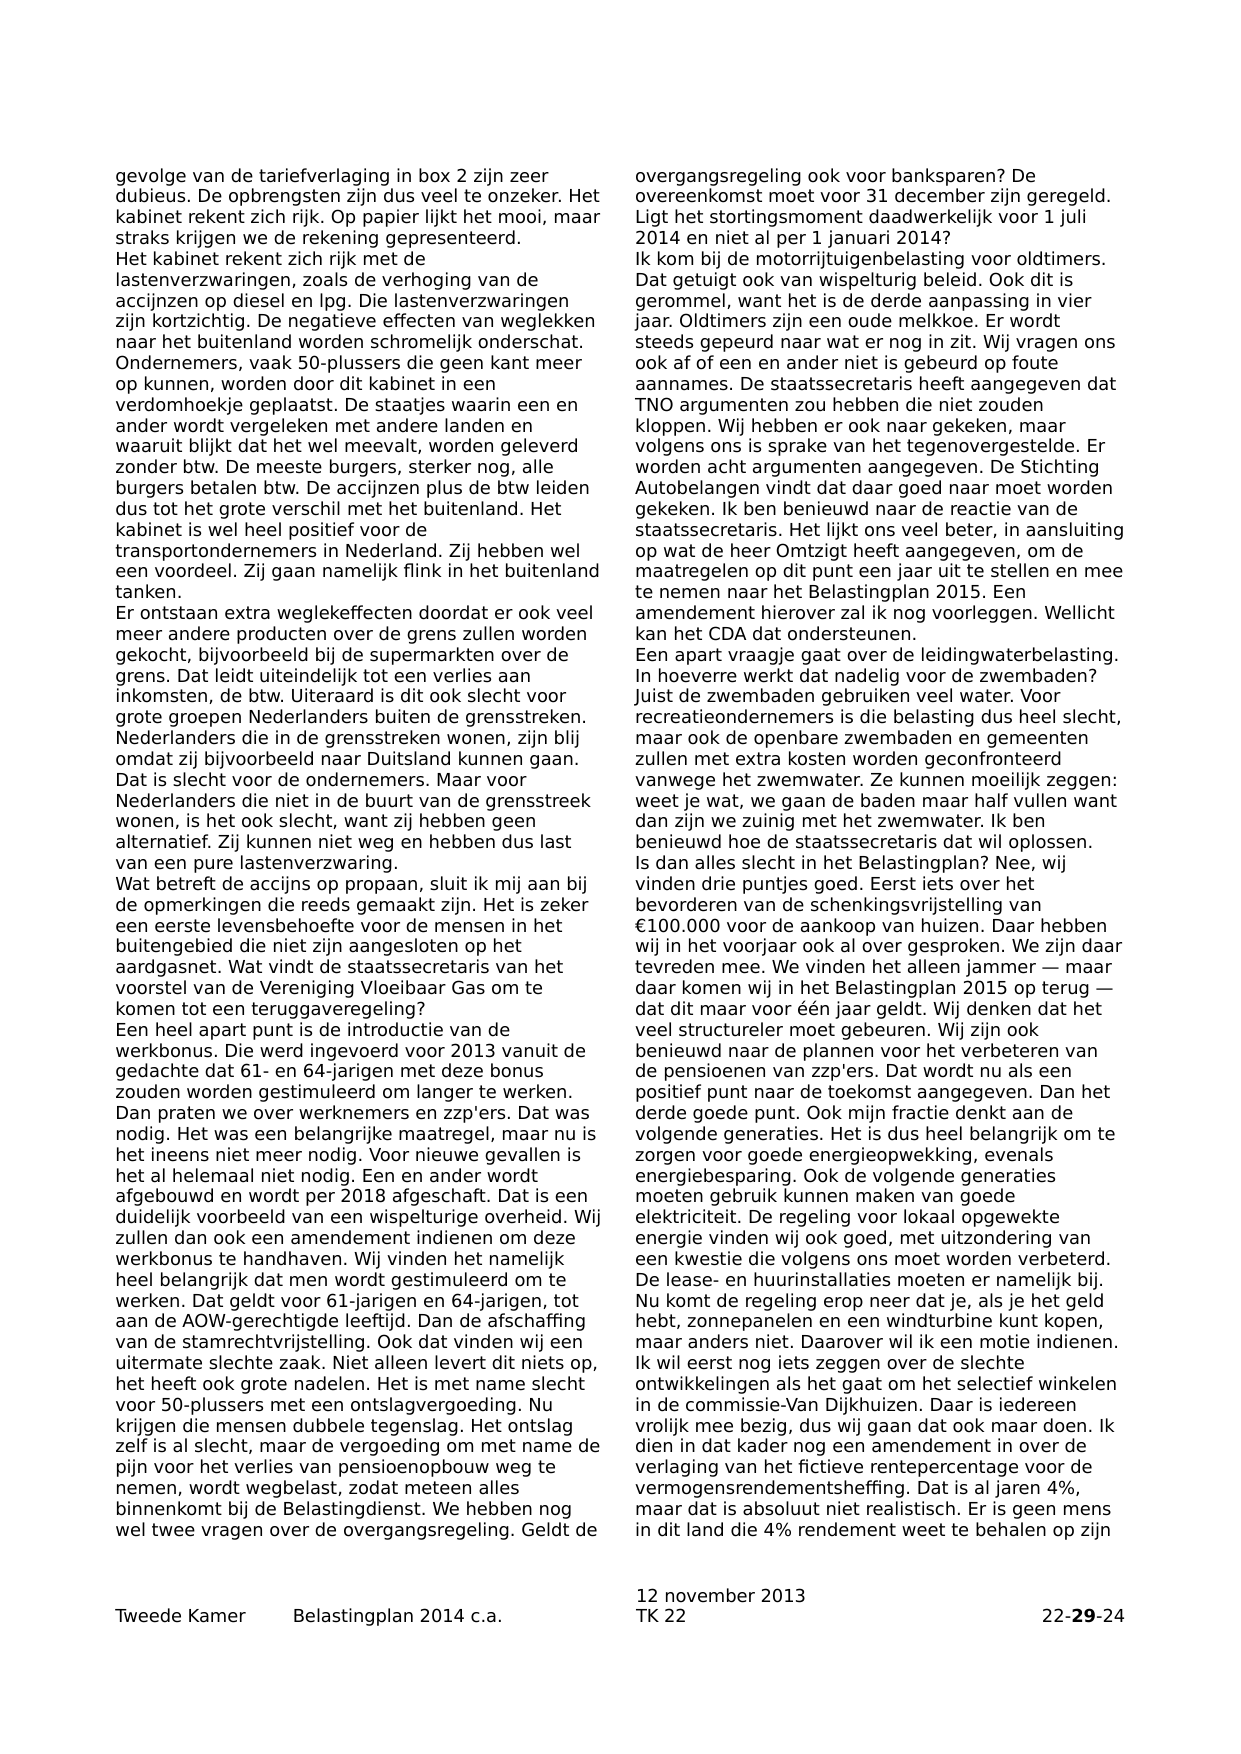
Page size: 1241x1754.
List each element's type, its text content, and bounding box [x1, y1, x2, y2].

text Er ontstaan extra weglekeffecten doordat er ook veel meer andere producten over de grens zullen worden gekocht, bijvoorbeeld bij de supermarkten over de grens. Dat leidt uiteindelijk tot een verlies aan inkomsten, de btw. Uiteraard is dit ook slecht voor grote groepen Nederlanders buiten de grensstreken. Nederlanders die in de grensstreken wonen, zijn blij omdat zij bijvoorbeeld naar Duitsland kunnen gaan. Dat is slecht voor de ondernemers. Maar voor Nederlanders die niet in de buurt van de grensstreek wonen, is het ook slecht, want zij hebben geen alternatief. Zij kunnen niet weg en hebben dus last van een pure lastenverzwaring. [115, 603, 605, 874]
text Een heel apart punt is de introductie van de werkbonus. Die werd ingevoerd voor 2013 vanuit de gedachte dat 61- en 64-jarigen met deze bonus zouden worden gestimuleerd om langer te werken. Dan praten we over werknemers en zzp'ers. Dat was nodig. Het was een belangrijke maatregel, maar nu is het ineens niet meer nodig. Voor nieuwe gevallen is het al helemaal niet nodig. Een en ander wordt afgebouwd en wordt per 2018 afgeschaft. Dat is een duidelijk voorbeeld van een wispelturige overheid. Wij zullen dan ook een amendement indienen om deze werkbonus te handhaven. Wij vinden het namelijk heel belangrijk dat men wordt gestimuleerd om te werken. Dat geldt voor 61-jarigen en 64-jarigen, tot aan de AOW-gerechtigde leeftijd. Dan de afschaffing van de stamrechtvrijstelling. Ook dat vinden wij een uitermate slechte zaak. Niet alleen levert dit niets op, het heeft ook grote nadelen. Het is met name slecht voor 50-plussers met een ontslagvergoeding. Nu krijgen die mensen dubbele tegenslag. Het ontslag zelf is al slecht, maar de vergoeding om met name de pijn voor het verlies van pensioenopbouw weg te nemen, wordt wegbelast, zodat meteen alles binnenkomt bij de Belastingdienst. We hebben nog wel twee vragen over de overgangsregeling. Geldt de [115, 1019, 605, 1540]
text Ik kom bij de motorrijtuigenbelasting voor oldtimers. Dat getuigt ook van wispelturig beleid. Ook dit is gerommel, want het is de derde aanpassing in vier jaar. Oldtimers zijn een oude melkkoe. Er wordt steeds gepeurd naar wat er nog in zit. Wij vragen ons ook af of een en ander niet is gebeurd op foute aannames. De staatssecretaris heeft aangegeven dat TNO argumenten zou hebben die niet zouden kloppen. Wij hebben er ook naar gekeken, maar volgens ons is sprake van het tegenovergestelde. Er worden acht argumenten aangegeven. De Stichting Autobelangen vindt dat daar goed naar moet worden gekeken. Ik ben benieuwd naar de reactie van de staatssecretaris. Het lijkt ons veel beter, in aansluiting op wat de heer Omtzigt heeft aangegeven, om de maatregelen op dit punt een jaar uit te stellen en mee te nemen naar het Belastingplan 2015. Een amendement hierover zal ik nog voorleggen. Wellicht kan het CDA dat ondersteunen. [635, 249, 1125, 644]
text gevolge van de tariefverlaging in box 2 zijn zeer dubieus. De opbrengsten zijn dus veel te onzeker. Het kabinet rekent zich rijk. Op papier lijkt het mooi, maar straks krijgen we de rekening gepresenteerd. [115, 165, 605, 249]
text Wat betreft de accijns op propaan, sluit ik mij aan bij de opmerkingen die reeds gemaakt zijn. Het is zeker een eerste levensbehoefte voor de mensen in het buitengebied die niet zijn aangesloten op het aardgasnet. Wat vindt de staatssecretaris van het voorstel van de Vereniging Vloeibaar Gas om te komen tot een teruggaveregeling? [115, 874, 605, 1019]
text Het kabinet rekent zich rijk met de lastenverzwaringen, zoals de verhoging van de accijnzen op diesel en lpg. Die lastenverzwaringen zijn kortzichtig. De negatieve effecten van weglekken naar het buitenland worden schromelijk onderschat. Ondernemers, vaak 50-plussers die geen kant meer op kunnen, worden door dit kabinet in een verdomhoekje geplaatst. De staatjes waarin een en ander wordt vergeleken met andere landen en waaruit blijkt dat het wel meevalt, worden geleverd zonder btw. De meeste burgers, sterker nog, alle burgers betalen btw. De accijnzen plus de btw leiden dus tot het grote verschil met het buitenland. Het kabinet is wel heel positief voor de transportondernemers in Nederland. Zij hebben wel een voordeel. Zij gaan namelijk flink in het buitenland tanken. [115, 249, 605, 603]
text Is dan alles slecht in het Belastingplan? Nee, wij vinden drie puntjes goed. Eerst iets over het bevorderen van de schenkingsvrijstelling van €100.000 voor de aankoop van huizen. Daar hebben wij in het voorjaar ook al over gesproken. We zijn daar tevreden mee. We vinden het alleen jammer — maar daar komen wij in het Belastingplan 2015 op terug — dat dit maar voor één jaar geldt. Wij denken dat het veel structureler moet gebeuren. Wij zijn ook benieuwd naar de plannen voor het verbeteren van de pensioenen van zzp'ers. Dat wordt nu als een positief punt naar de toekomst aangegeven. Dan het derde goede punt. Ook mijn fractie denkt aan de volgende generaties. Het is dus heel belangrijk om te zorgen voor goede energieopwekking, evenals energiebesparing. Ook de volgende generaties moeten gebruik kunnen maken van goede elektriciteit. De regeling voor lokaal opgewekte energie vinden wij ook goed, met uitzondering van een kwestie die volgens ons moet worden verbeterd. De lease- en huurinstallaties moeten er namelijk bij. Nu komt de regeling erop neer dat je, als je het geld hebt, zonnepanelen en een windturbine kunt kopen, maar anders niet. Daarover wil ik een motie indienen. [635, 853, 1125, 1353]
text Een apart vraagje gaat over de leidingwaterbelasting. In hoeverre werkt dat nadelig voor de zwembaden? Juist de zwembaden gebruiken veel water. Voor recreatieondernemers is die belasting dus heel slecht, maar ook de openbare zwembaden en gemeenten zullen met extra kosten worden geconfronteerd vanwege het zwemwater. Ze kunnen moeilijk zeggen: weet je wat, we gaan de baden maar half vullen want dan zijn we zuinig met het zwemwater. Ik ben benieuwd hoe de staatssecretaris dat wil oplossen. [635, 644, 1125, 853]
text Ik wil eerst nog iets zeggen over de slechte ontwikkelingen als het gaat om het selectief winkelen in de commissie-Van Dijkhuizen. Daar is iedereen vrolijk mee bezig, dus wij gaan dat ook maar doen. Ik dien in dat kader nog een amendement in over de verlaging van het fictieve rentepercentage voor de vermogensrendementsheffing. Dat is al jaren 4%, maar dat is absoluut niet realistisch. Er is geen mens in dit land die 4% rendement weet te behalen op zijn [635, 1353, 1125, 1540]
text overgangsregeling ook voor banksparen? De overeenkomst moet voor 31 december zijn geregeld. Ligt het stortingsmoment daadwerkelijk voor 1 juli 2014 en niet al per 1 januari 2014? [635, 165, 1125, 249]
